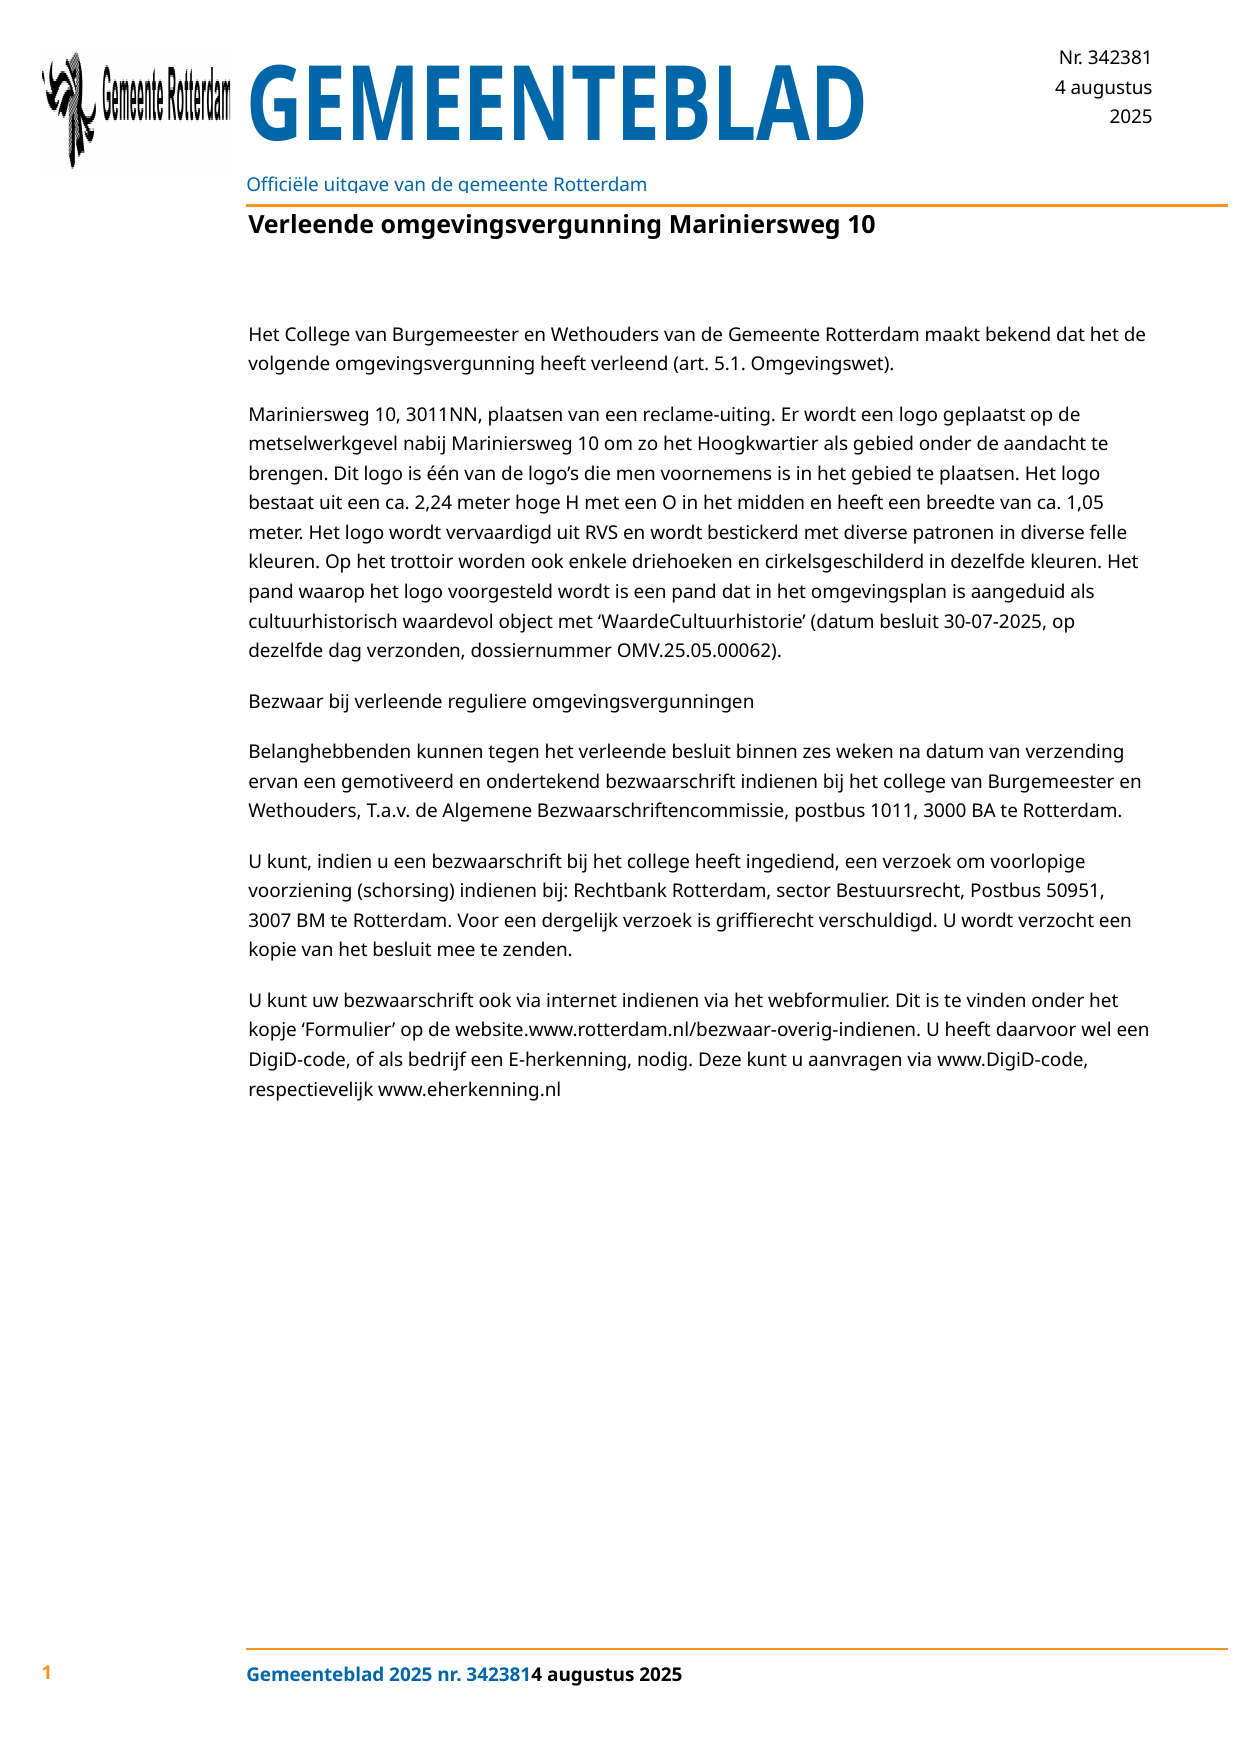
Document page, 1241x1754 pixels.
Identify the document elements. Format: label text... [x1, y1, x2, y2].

text Mariniersweg 10, 3011NN, plaatsen van een reclame-uiting. Er wordt een logo geplaatst op de metselwerkgevel nabij Mariniersweg 10 om zo het Hoogkwartier als gebied onder de aandacht te brengen. Dit logo is één van de logo’s die men voornemens is in het gebied te plaatsen. Het logo bestaat uit een ca. 2,24 meter hoge H met een O in het midden en heeft een breedte van ca. 1,05 meter. Het logo wordt vervaardigd uit RVS en wordt bestickerd met diverse patronen in diverse felle kleuren. Op het trottoir worden ook enkele driehoeken en cirkelsgeschilderd in dezelfde kleuren. Het pand waarop het logo voorgesteld wordt is een pand dat in het omgevingsplan is aangeduid als cultuurhistorisch waardevol object met ‘WaardeCultuurhistorie’ (datum besluit 30-07-2025, op dezelfde dag verzonden, dossiernummer OMV.25.05.00062). [248, 401, 1152, 663]
picture [41, 47, 231, 172]
text Belanghebbenden kunnen tegen het verleende besluit binnen zes weken na datum van verzending ervan een gemotiveerd en ondertekend bezwaarschrift indienen bij het college van Burgemeester en Wethouders, T.a.v. de Algemene Bezwaarschriftencommissie, postbus 1011, 3000 BA te Rotterdam. [248, 738, 1152, 823]
text U kunt uw bezwaarschrift ook via internet indienen via het webformulier. Dit is te vinden onder het kopje ‘Formulier’ op de website.www.rotterdam.nl/bezwaar-overig-indienen. U heeft daarvoor wel een DigiD-code, of als bedrijf een E-herkenning, nodig. Deze kunt u aanvragen via www.DigiD-code, respectievelijk www.eherkenning.nl [248, 987, 1152, 1101]
text U kunt, indien u een bezwaarschrift bij het college heeft ingediend, een verzoek om voorlopige voorziening (schorsing) indienen bij: Rechtbank Rotterdam, sector Bestuursrecht, Postbus 50951, 3007 BM te Rotterdam. Voor een dergelijk verzoek is griffierecht verschuldigd. U wordt verzocht een kopie van het besluit mee te zenden. [248, 848, 1152, 962]
text Bezwaar bij verleende reguliere omgevingsvergunningen [248, 688, 1152, 713]
text Verleende omgevingsvergunning Mariniersweg 10 [248, 207, 1152, 241]
text Het College van Burgemeester en Wethouders van de Gemeente Rotterdam maakt bekend dat het de volgende omgevingsvergunning heeft verleend (art. 5.1. Omgevingswet). [248, 321, 1152, 376]
